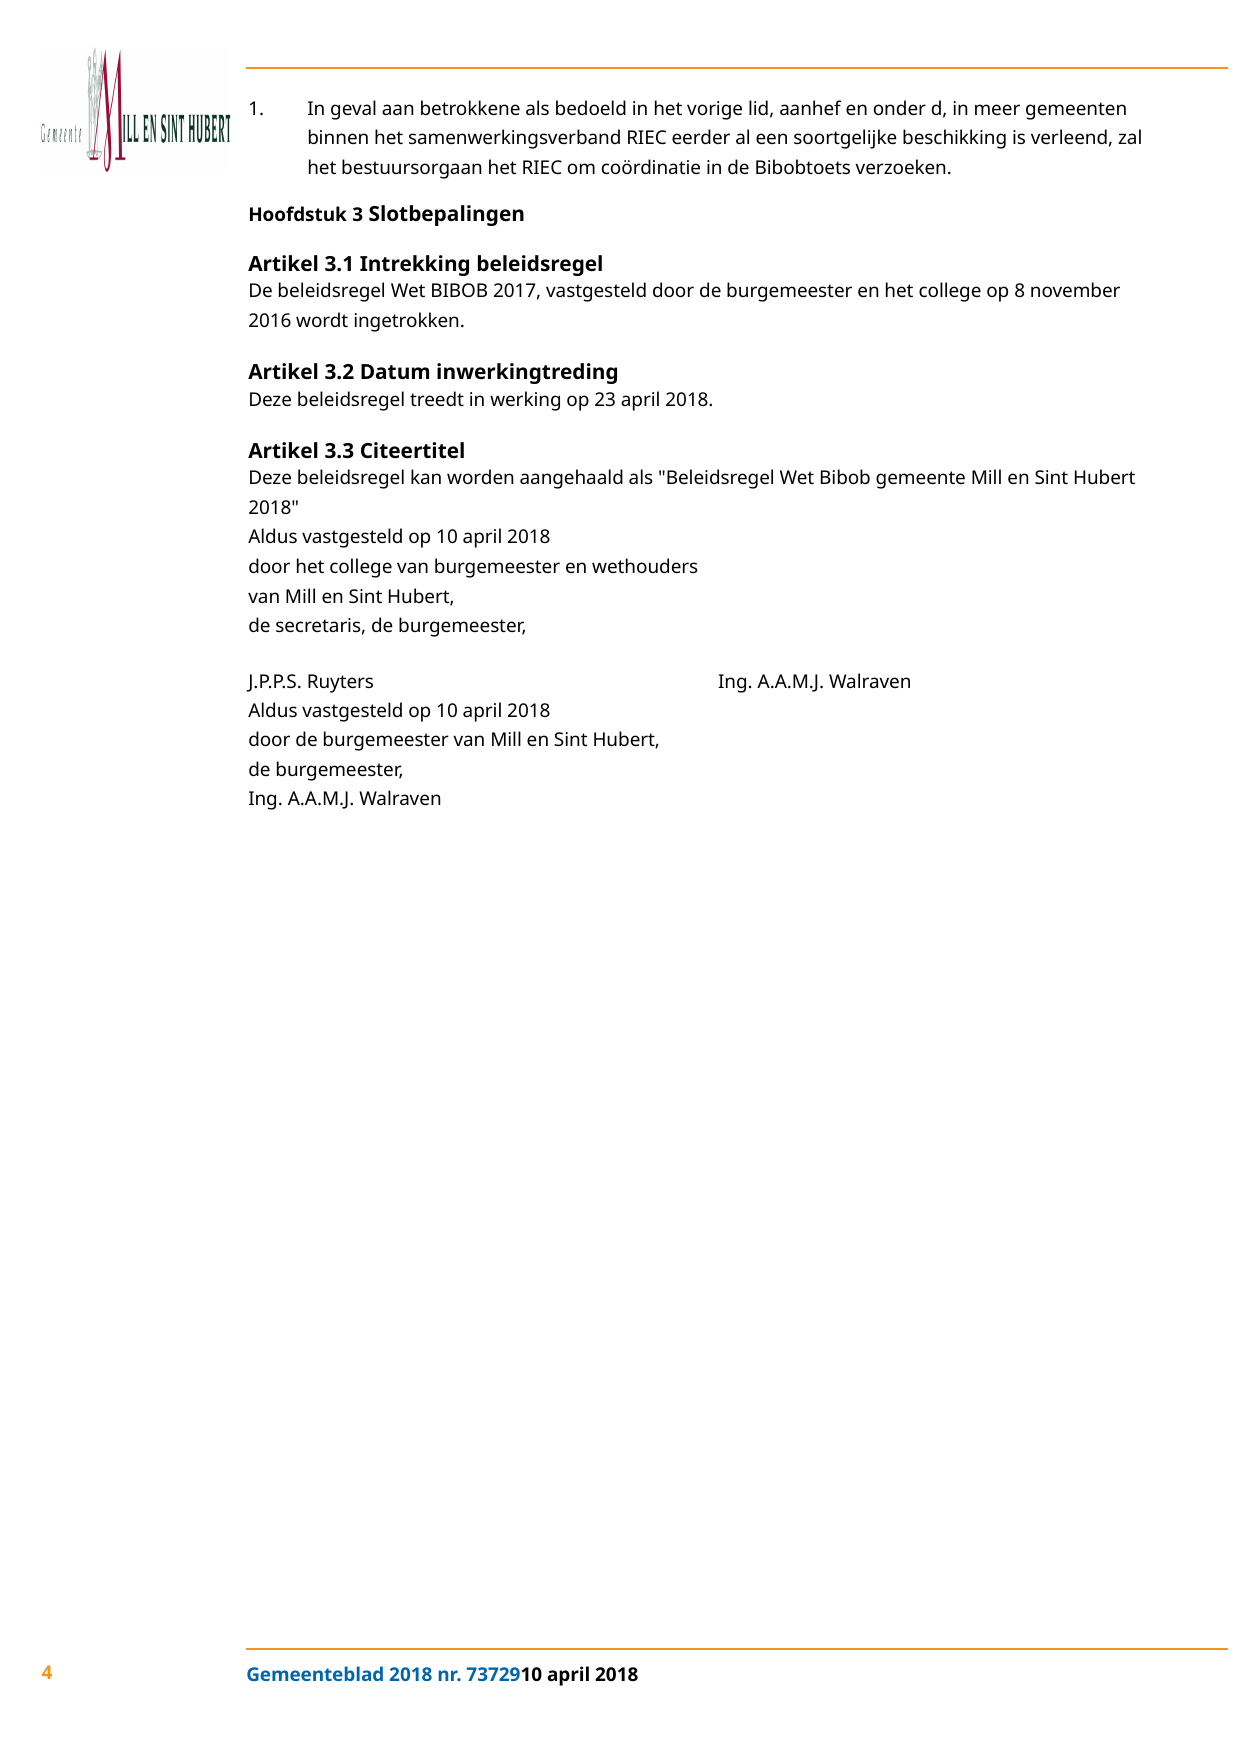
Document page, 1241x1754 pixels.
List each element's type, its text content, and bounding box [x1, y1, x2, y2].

text door het college van burgemeester en wethouders [248, 553, 1152, 579]
picture [41, 47, 231, 172]
text de secretaris, de burgemeester, [248, 612, 1152, 638]
text door de burgemeester van Mill en Sint Hubert, [248, 726, 1152, 752]
table_header [248, 642, 718, 668]
text de burgemeester, [248, 756, 1152, 782]
text Aldus vastgesteld op 10 april 2018 [248, 697, 1152, 723]
table_cell Ing. A.A.M.J. Walraven [718, 668, 1152, 694]
list In geval aan betrokkene als bedoeld in het vorige lid, aanhef en onder d, in meer gemeenten binnen het samenwerkingsverband RIEC eerder al een soortgelijke beschikking is verleend, zal het bestuursorgaan het RIEC om coördinatie in de Bibobtoets verzoeken. [248, 95, 1152, 180]
text De beleidsregel Wet BIBOB 2017, vastgesteld door de burgemeester en het college op 8 november 2016 wordt ingetrokken. [248, 277, 1152, 333]
text Deze beleidsregel treedt in werking op 23 april 2018. [248, 386, 1152, 411]
text Deze beleidsregel kan worden aangehaald als "Beleidsregel Wet Bibob gemeente Mill en Sint Hubert 2018" [248, 464, 1152, 520]
text Artikel 3.1 Intrekking beleidsregel [248, 249, 1152, 277]
text van Mill en Sint Hubert, [248, 583, 1152, 609]
text Ing. A.A.M.J. Walraven [248, 786, 1152, 811]
table_cell J.P.P.S. Ruyters [248, 668, 718, 694]
text Hoofdstuk 3 Slotbepalingen [248, 199, 1152, 228]
text Artikel 3.2 Datum inwerkingtreding [248, 357, 1152, 386]
text Aldus vastgesteld op 10 april 2018 [248, 524, 1152, 549]
table_header [718, 642, 1152, 668]
text Artikel 3.3 Citeertitel [248, 436, 1152, 464]
